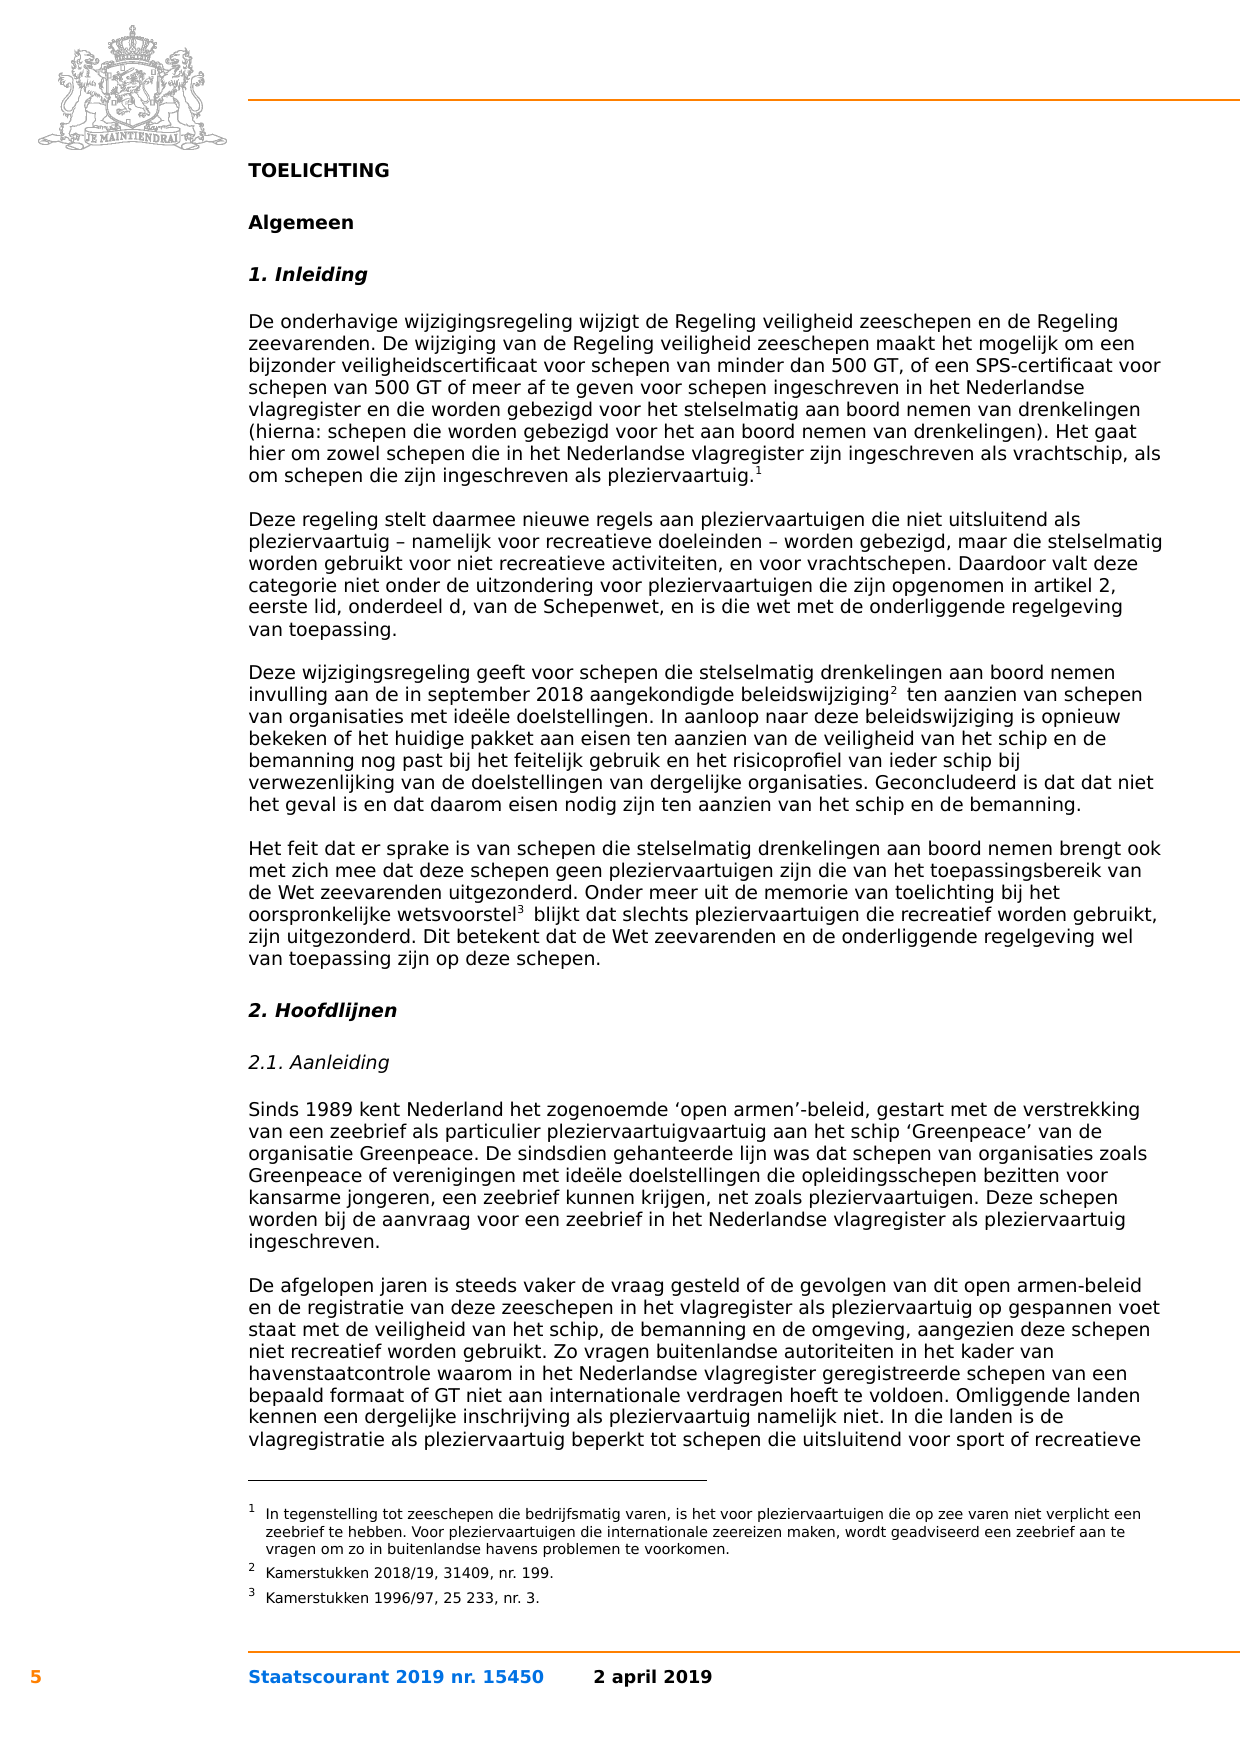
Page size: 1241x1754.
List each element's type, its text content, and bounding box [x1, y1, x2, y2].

text Deze wijzigingsregeling geeft voor schepen die stelselmatig drenkelingen aan boord nemen invulling aan de in september 2018 aangekondigde beleidswijziging ten aanzien van schepen van organisaties met ideële doelstellingen. In aanloop naar deze beleidswijziging is opnieuw bekeken of het huidige pakket aan eisen ten aanzien van de veiligheid van het schip en de bemanning nog past bij het feitelijk gebruik en het risicoprofiel van ieder schip bij verwezenlijking van de doelstellingen van dergelijke organisaties. Geconcludeerd is dat dat niet het geval is en dat daarom eisen nodig zijn ten aanzien van het schip en de bemanning. [248, 662, 1163, 816]
subtitle Algemeen [248, 212, 1163, 234]
text De onderhavige wijzigingsregeling wijzigt de Regeling veiligheid zeeschepen en de Regeling zeevarenden. De wijziging van de Regeling veiligheid zeeschepen maakt het mogelijk om een bijzonder veiligheidscertificaat voor schepen van minder dan 500 GT, of een SPS-certificaat voor schepen van 500 GT of meer af te geven voor schepen ingeschreven in het Nederlandse vlagregister en die worden gebezigd voor het stelselmatig aan boord nemen van drenkelingen (hierna: schepen die worden gebezigd voor het aan boord nemen van drenkelingen). Het gaat hier om zowel schepen die in het Nederlandse vlagregister zijn ingeschreven als vrachtschip, als om schepen die zijn ingeschreven als pleziervaartuig. [248, 311, 1163, 487]
subtitle TOELICHTING [248, 160, 1163, 182]
subtitle 1. Inleiding [248, 264, 1163, 286]
text Kamerstukken 2018/19, 31409, nr. 199. [248, 1561, 1163, 1583]
subtitle 2.1. Aanleiding [248, 1052, 1163, 1074]
text Sinds 1989 kent Nederland het zogenoemde ‘open armen’-beleid, gestart met de verstrekking van een zeebrief als particulier pleziervaartuigvaartuig aan het schip ‘Greenpeace’ van de organisatie Greenpeace. De sindsdien gehanteerde lijn was dat schepen van organisaties zoals Greenpeace of verenigingen met ideële doelstellingen die opleidingsschepen bezitten voor kansarme jongeren, een zeebrief kunnen krijgen, net zoals pleziervaartuigen. Deze schepen worden bij de aanvraag voor een zeebrief in het Nederlandse vlagregister als pleziervaartuig ingeschreven. [248, 1099, 1163, 1253]
text In tegenstelling tot zeeschepen die bedrijfsmatig varen, is het voor pleziervaartuigen die op zee varen niet verplicht een zeebrief te hebben. Voor pleziervaartuigen die internationale zeereizen maken, wordt geadviseerd een zeebrief aan te vragen om zo in buitenlandse havens problemen te voorkomen. [248, 1502, 1163, 1558]
picture [38, 25, 227, 150]
subtitle 2. Hoofdlijnen [248, 1000, 1163, 1022]
text Kamerstukken 1996/97, 25 233, nr. 3. [248, 1586, 1163, 1608]
text Het feit dat er sprake is van schepen die stelselmatig drenkelingen aan boord nemen brengt ook met zich mee dat deze schepen geen pleziervaartuigen zijn die van het toepassingsbereik van de Wet zeevarenden uitgezonderd. Onder meer uit de memorie van toelichting bij het oorspronkelijke wetsvoorstel blijkt dat slechts pleziervaartuigen die recreatief worden gebruikt, zijn uitgezonderd. Dit betekent dat de Wet zeevarenden en de onderliggende regelgeving wel van toepassing zijn op deze schepen. [248, 838, 1163, 970]
text De afgelopen jaren is steeds vaker de vraag gesteld of de gevolgen van dit open armen-beleid en de registratie van deze zeeschepen in het vlagregister als pleziervaartuig op gespannen voet staat met de veiligheid van het schip, de bemanning en de omgeving, aangezien deze schepen niet recreatief worden gebruikt. Zo vragen buitenlandse autoriteiten in het kader van havenstaatcontrole waarom in het Nederlandse vlagregister geregistreerde schepen van een bepaald formaat of GT niet aan internationale verdragen hoeft te voldoen. Omliggende landen kennen een dergelijke inschrijving als pleziervaartuig namelijk niet. In die landen is de vlagregistratie als pleziervaartuig beperkt tot schepen die uitsluitend voor sport of recreatieve [248, 1274, 1163, 1450]
text Deze regeling stelt daarmee nieuwe regels aan pleziervaartuigen die niet uitsluitend als pleziervaartuig – namelijk voor recreatieve doeleinden – worden gebezigd, maar die stelselmatig worden gebruikt voor niet recreatieve activiteiten, en voor vrachtschepen. Daardoor valt deze categorie niet onder de uitzondering voor pleziervaartuigen die zijn opgenomen in artikel 2, eerste lid, onderdeel d, van de Schepenwet, en is die wet met de onderliggende regelgeving van toepassing. [248, 508, 1163, 640]
